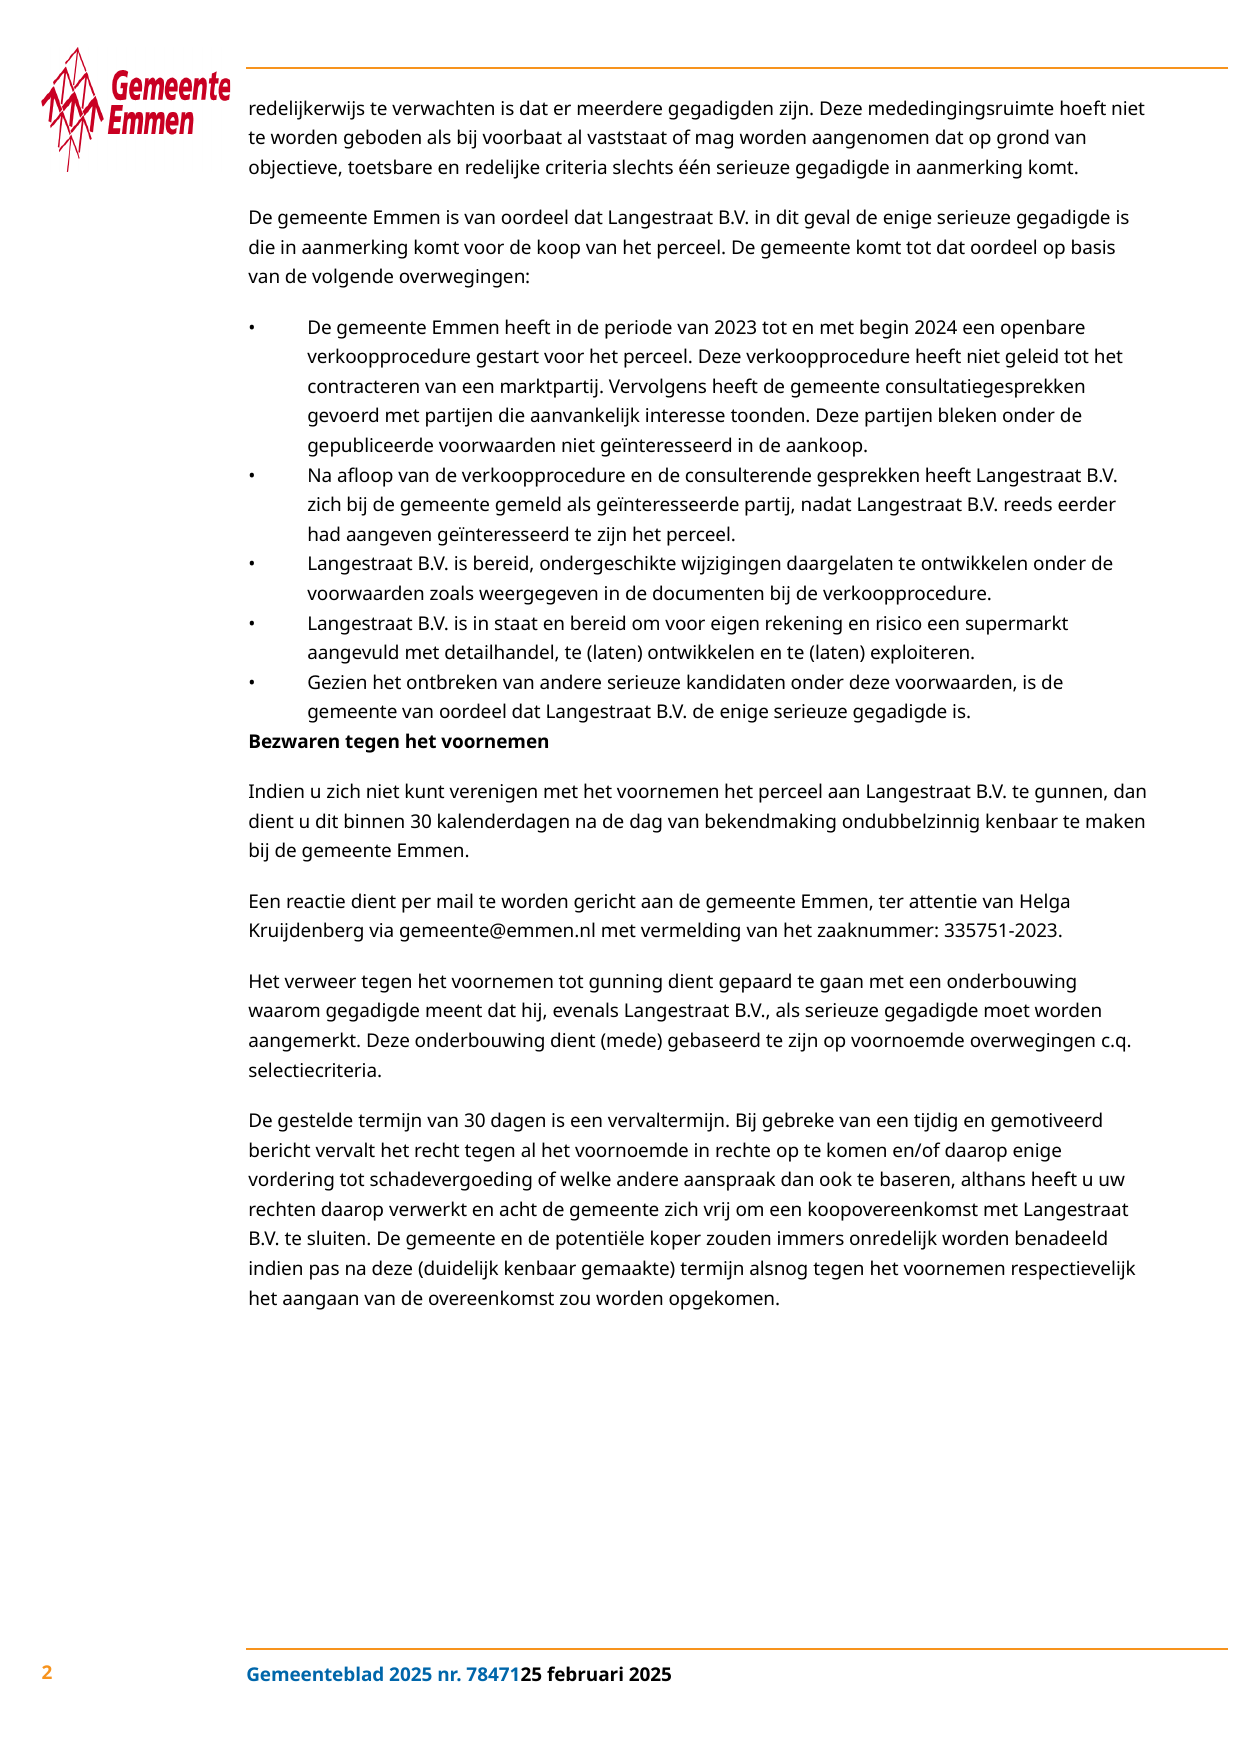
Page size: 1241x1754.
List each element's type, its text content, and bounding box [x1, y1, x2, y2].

picture [41, 47, 231, 172]
list Gezien het ontbreken van andere serieuze kandidaten onder deze voorwaarden, is de gemeente van oordeel dat Langestraat B.V. de enige serieuze gegadigde is. [248, 669, 1152, 724]
text De gemeente Emmen is van oordeel dat Langestraat B.V. in dit geval de enige serieuze gegadigde is die in aanmerking komt voor de koop van het perceel. De gemeente komt tot dat oordeel op basis van de volgende overwegingen: [248, 204, 1152, 289]
text Indien u zich niet kunt verenigen met het voornemen het perceel aan Langestraat B.V. te gunnen, dan dient u dit binnen 30 kalenderdagen na de dag van bekendmaking ondubbelzinnig kenbaar te maken bij de gemeente Emmen. [248, 778, 1152, 863]
list Na afloop van de verkoopprocedure en de consulterende gesprekken heeft Langestraat B.V. zich bij de gemeente gemeld als geïnteresseerde partij, nadat Langestraat B.V. reeds eerder had aangeven geïnteresseerd te zijn het perceel. [248, 462, 1152, 547]
text Het verweer tegen het voornemen tot gunning dient gepaard te gaan met een onderbouwing waarom gegadigde meent dat hij, evenals Langestraat B.V., als serieuze gegadigde moet worden aangemerkt. Deze onderbouwing dient (mede) gebaseerd te zijn op voornoemde overwegingen c.q. selectiecriteria. [248, 968, 1152, 1083]
list De gemeente Emmen heeft in de periode van 2023 tot en met begin 2024 een openbare verkoopprocedure gestart voor het perceel. Deze verkoopprocedure heeft niet geleid tot het contracteren van een marktpartij. Vervolgens heeft de gemeente consultatiegesprekken gevoerd met partijen die aanvankelijk interesse toonden. Deze partijen bleken onder de gepubliceerde voorwaarden niet geïnteresseerd in de aankoop. [248, 314, 1152, 458]
list Langestraat B.V. is in staat en bereid om voor eigen rekening en risico een supermarkt aangevuld met detailhandel, te (laten) ontwikkelen en te (laten) exploiteren. [248, 610, 1152, 665]
text redelijkerwijs te verwachten is dat er meerdere gegadigden zijn. Deze mededingingsruimte hoeft niet te worden geboden als bij voorbaat al vaststaat of mag worden aangenomen dat op grond van objectieve, toetsbare en redelijke criteria slechts één serieuze gegadigde in aanmerking komt. [248, 95, 1152, 180]
text Bezwaren tegen het voornemen [248, 728, 1152, 754]
text De gestelde termijn van 30 dagen is een vervaltermijn. Bij gebreke van een tijdig en gemotiveerd bericht vervalt het recht tegen al het voornoemde in rechte op te komen en/of daarop enige vordering tot schadevergoeding of welke andere aanspraak dan ook te baseren, althans heeft u uw rechten daarop verwerkt en acht de gemeente zich vrij om een koopovereenkomst met Langestraat B.V. te sluiten. De gemeente en de potentiële koper zouden immers onredelijk worden benadeeld indien pas na deze (duidelijk kenbaar gemaakte) termijn alsnog tegen het voornemen respectievelijk het aangaan van de overeenkomst zou worden opgekomen. [248, 1107, 1152, 1311]
list Langestraat B.V. is bereid, ondergeschikte wijzigingen daargelaten te ontwikkelen onder de voorwaarden zoals weergegeven in de documenten bij de verkoopprocedure. [248, 551, 1152, 606]
text Een reactie dient per mail te worden gericht aan de gemeente Emmen, ter attentie van Helga Kruijdenberg via gemeente@emmen.nl met vermelding van het zaaknummer: 335751-2023. [248, 888, 1152, 943]
